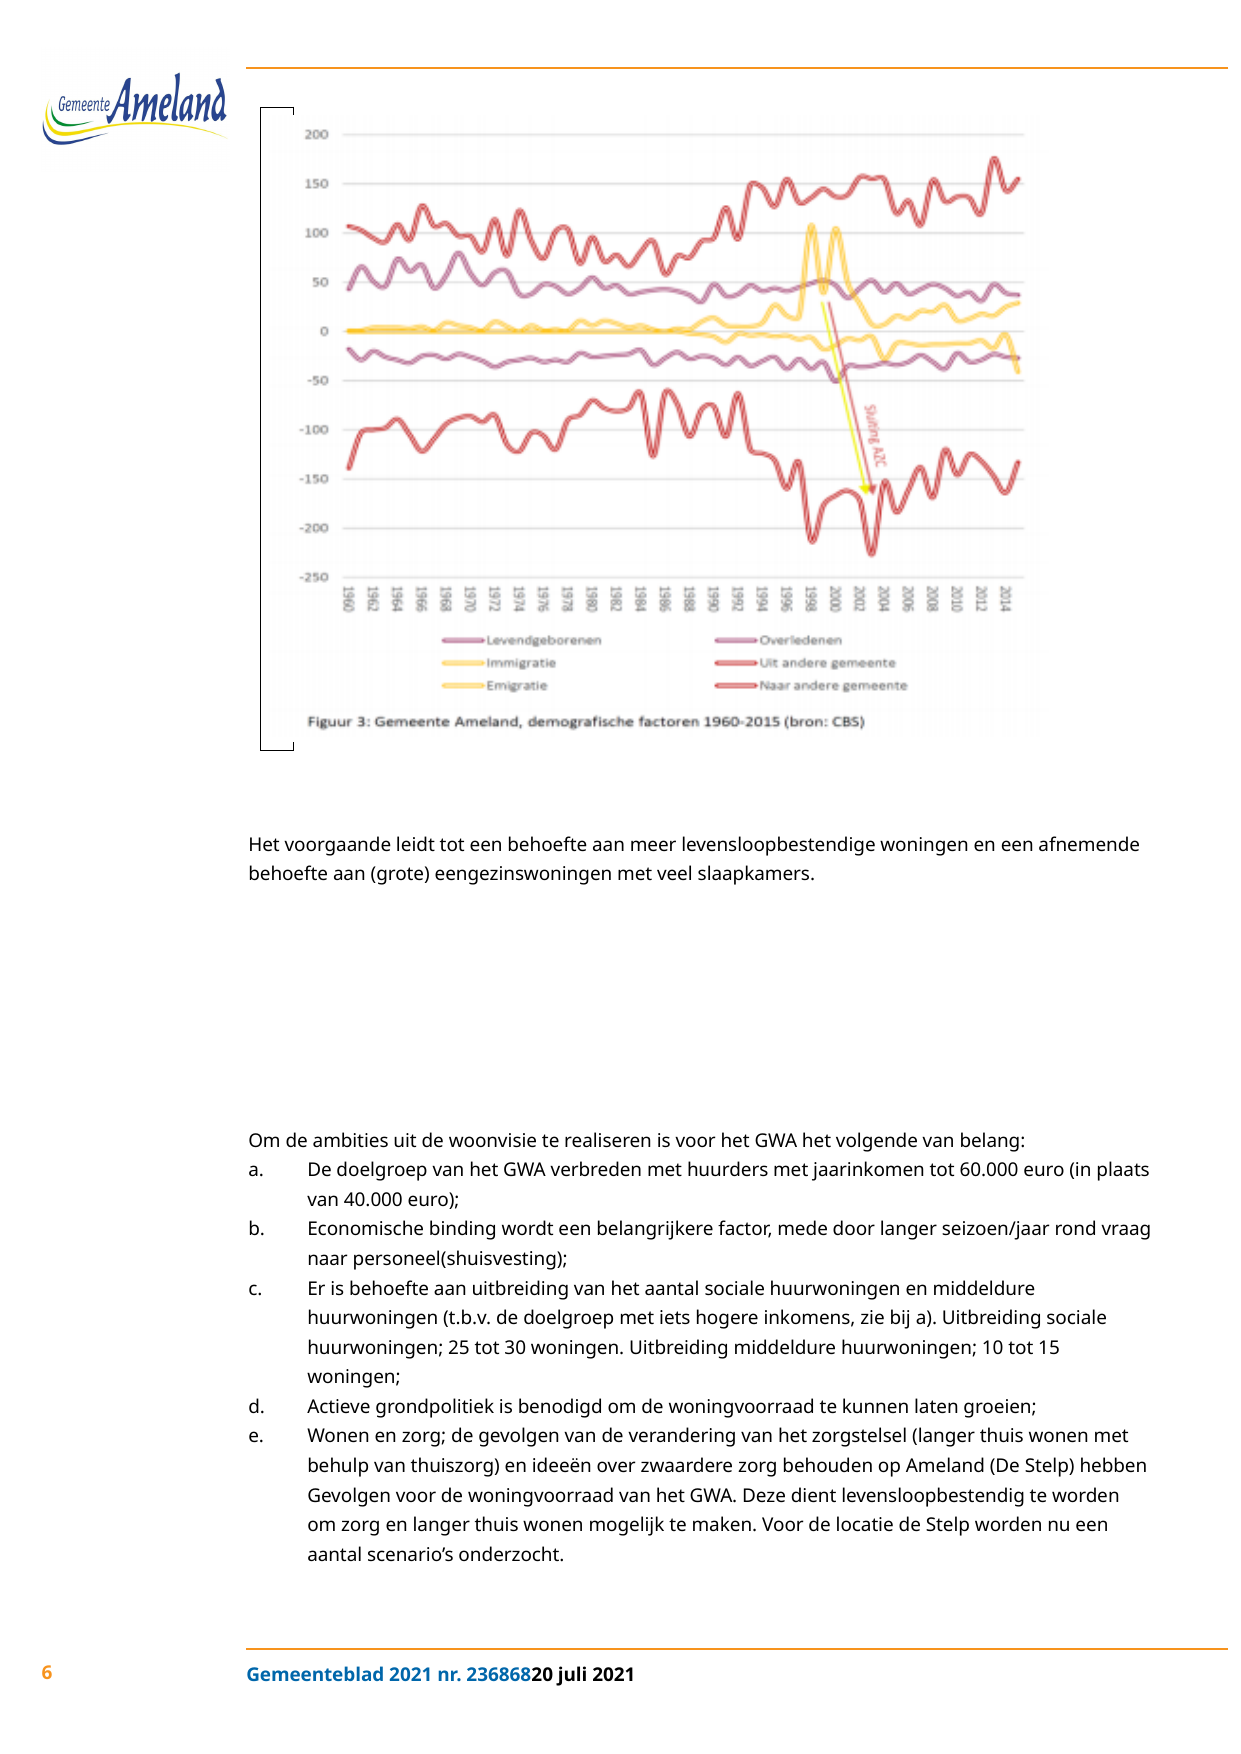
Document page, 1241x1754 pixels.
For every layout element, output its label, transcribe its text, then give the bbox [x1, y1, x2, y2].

list Er is behoefte aan uitbreiding van het aantal sociale huurwoningen en middeldure huurwoningen (t.b.v. de doelgroep met iets hogere inkomens, zie bij a). Uitbreiding sociale huurwoningen; 25 tot 30 woningen. Uitbreiding middeldure huurwoningen; 10 tot 15 woningen; [248, 1275, 1152, 1389]
list Actieve grondpolitiek is benodigd om de woningvoorraad te kunnen laten groeien; [248, 1393, 1152, 1419]
picture [41, 47, 231, 172]
text Het voorgaande leidt tot een behoefte aan meer levensloopbestendige woningen en een afnemende behoefte aan (grote) eengezinswoningen met veel slaapkamers. [248, 831, 1152, 886]
list Economische binding wordt een belangrijkere factor, mede door langer seizoen/jaar rond vraag naar personeel(shuisvesting); [248, 1216, 1152, 1271]
picture [268, 115, 1096, 742]
text Om de ambities uit de woonvisie te realiseren is voor het GWA het volgende van belang: [248, 1127, 1152, 1153]
list Wonen en zorg; de gevolgen van de verandering van het zorgstelsel (langer thuis wonen met behulp van thuiszorg) en ideeën over zwaardere zorg behouden op Ameland (De Stelp) hebben Gevolgen voor de woningvoorraad van het GWA. Deze dient levensloopbestendig te worden om zorg en langer thuis wonen mogelijk te maken. Voor de locatie de Stelp worden nu een aantal scenario’s onderzocht. [248, 1423, 1152, 1567]
list De doelgroep van het GWA verbreden met huurders met jaarinkomen tot 60.000 euro (in plaats van 40.000 euro); [248, 1156, 1152, 1212]
